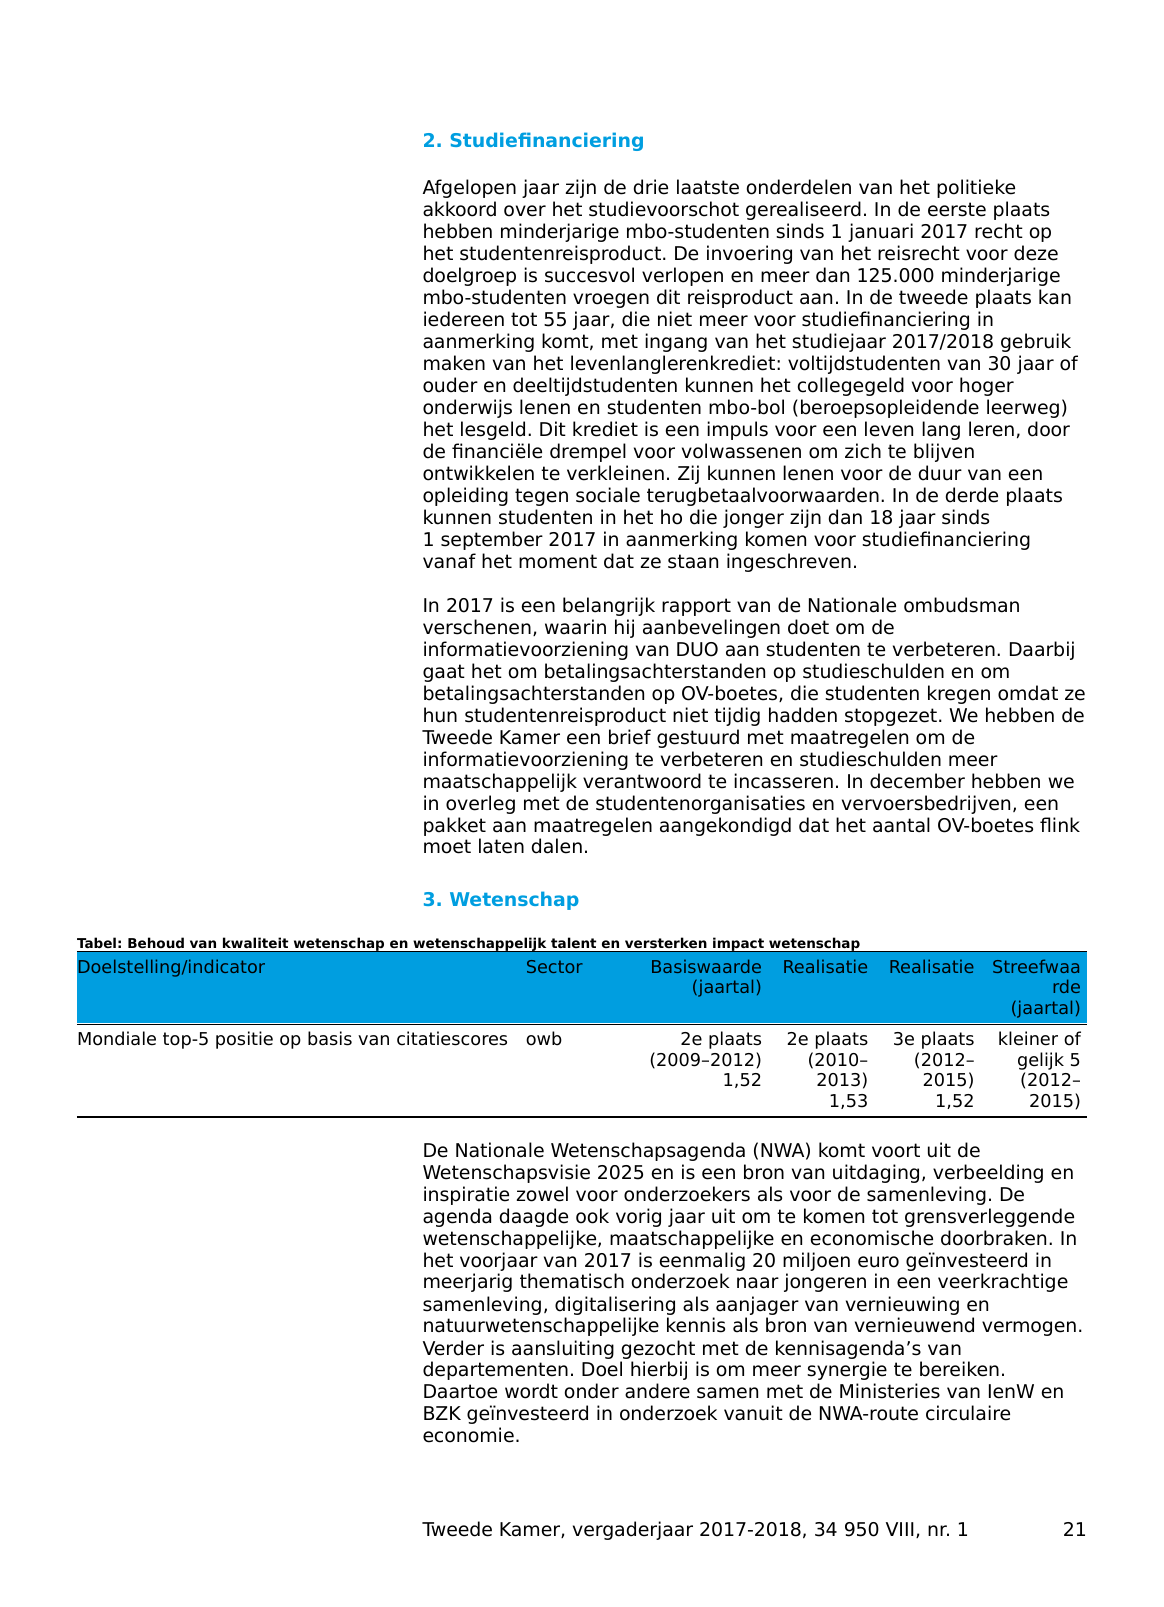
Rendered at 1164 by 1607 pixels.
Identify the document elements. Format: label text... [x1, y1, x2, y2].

table_cell Realisatie [768, 952, 874, 1023]
table_cell 2e plaats (2009–2012) 1,52 [626, 1025, 768, 1116]
table_cell Streefwaarde (jaartal) [980, 952, 1087, 1023]
table_cell 3e plaats (2012–2015) 1,52 [874, 1025, 980, 1116]
subtitle 2. Studiefinanciering [422, 130, 1087, 152]
table_cell Doelstelling/indicator [77, 952, 520, 1023]
subtitle 3. Wetenschap [422, 888, 1087, 910]
text Afgelopen jaar zijn de drie laatste onderdelen van het politieke akkoord over het studievoorschot gerealiseerd. In de eerste plaats hebben minderjarige mbo-studenten sinds 1 januari 2017 recht op het studentenreisproduct. De invoering van het reisrecht voor deze doelgroep is succesvol verlopen en meer dan 125.000 minderjarige mbo-studenten vroegen dit reisproduct aan. In de tweede plaats kan iedereen tot 55 jaar, die niet meer voor studiefinanciering in aanmerking komt, met ingang van het studiejaar 2017/2018 gebruik maken van het levenlanglerenkrediet: voltijdstudenten van 30 jaar of ouder en deeltijdstudenten kunnen het collegegeld voor hoger onderwijs lenen en studenten mbo-bol (beroepsopleidende leerweg) het lesgeld. Dit krediet is een impuls voor een leven lang leren, door de financiële drempel voor volwassenen om zich te blijven ontwikkelen te verkleinen. Zij kunnen lenen voor de duur van een opleiding tegen sociale terugbetaalvoorwaarden. In de derde plaats kunnen studenten in het ho die jonger zijn dan 18 jaar sinds 1 september 2017 in aanmerking komen voor studiefinanciering vanaf het moment dat ze staan ingeschreven. [422, 177, 1087, 572]
table_header Tabel: Behoud van kwaliteit wetenschap en wetenschappelijk talent en versterken impact wetenschap [77, 935, 1087, 951]
table_cell 2e plaats (2010–2013) 1,53 [768, 1025, 874, 1116]
table_cell Sector [520, 952, 626, 1023]
table_cell Mondiale top-5 positie op basis van citatiescores [77, 1025, 520, 1116]
table_cell Realisatie [874, 952, 980, 1023]
table_cell Basiswaarde (jaartal) [626, 952, 768, 1023]
text In 2017 is een belangrijk rapport van de Nationale ombudsman verschenen, waarin hij aanbevelingen doet om de informatievoorziening van DUO aan studenten te verbeteren. Daarbij gaat het om betalingsachterstanden op studieschulden en om betalingsachterstanden op OV-boetes, die studenten kregen omdat ze hun studentenreisproduct niet tijdig hadden stopgezet. We hebben de Tweede Kamer een brief gestuurd met maatregelen om de informatievoorziening te verbeteren en studieschulden meer maatschappelijk verantwoord te incasseren. In december hebben we in overleg met de studentenorganisaties en vervoersbedrijven, een pakket aan maatregelen aangekondigd dat het aantal OV-boetes flink moet laten dalen. [422, 595, 1087, 858]
table_cell kleiner of gelijk 5 (2012–2015) [980, 1025, 1087, 1116]
text De Nationale Wetenschapsagenda (NWA) komt voort uit de Wetenschapsvisie 2025 en is een bron van uitdaging, verbeelding en inspiratie zowel voor onderzoekers als voor de samenleving. De agenda daagde ook vorig jaar uit om te komen tot grensverleggende wetenschappelijke, maatschappelijke en economische doorbraken. In het voorjaar van 2017 is eenmalig 20 miljoen euro geïnvesteerd in meerjarig thematisch onderzoek naar jongeren in een veerkrachtige samenleving, digitalisering als aanjager van vernieuwing en natuurwetenschappelijke kennis als bron van vernieuwend vermogen. Verder is aansluiting gezocht met de kennisagenda’s van departementen. Doel hierbij is om meer synergie te bereiken. Daartoe wordt onder andere samen met de Ministeries van IenW en BZK geïnvesteerd in onderzoek vanuit de NWA-route circulaire economie. [422, 1139, 1087, 1447]
table_cell owb [520, 1025, 626, 1116]
